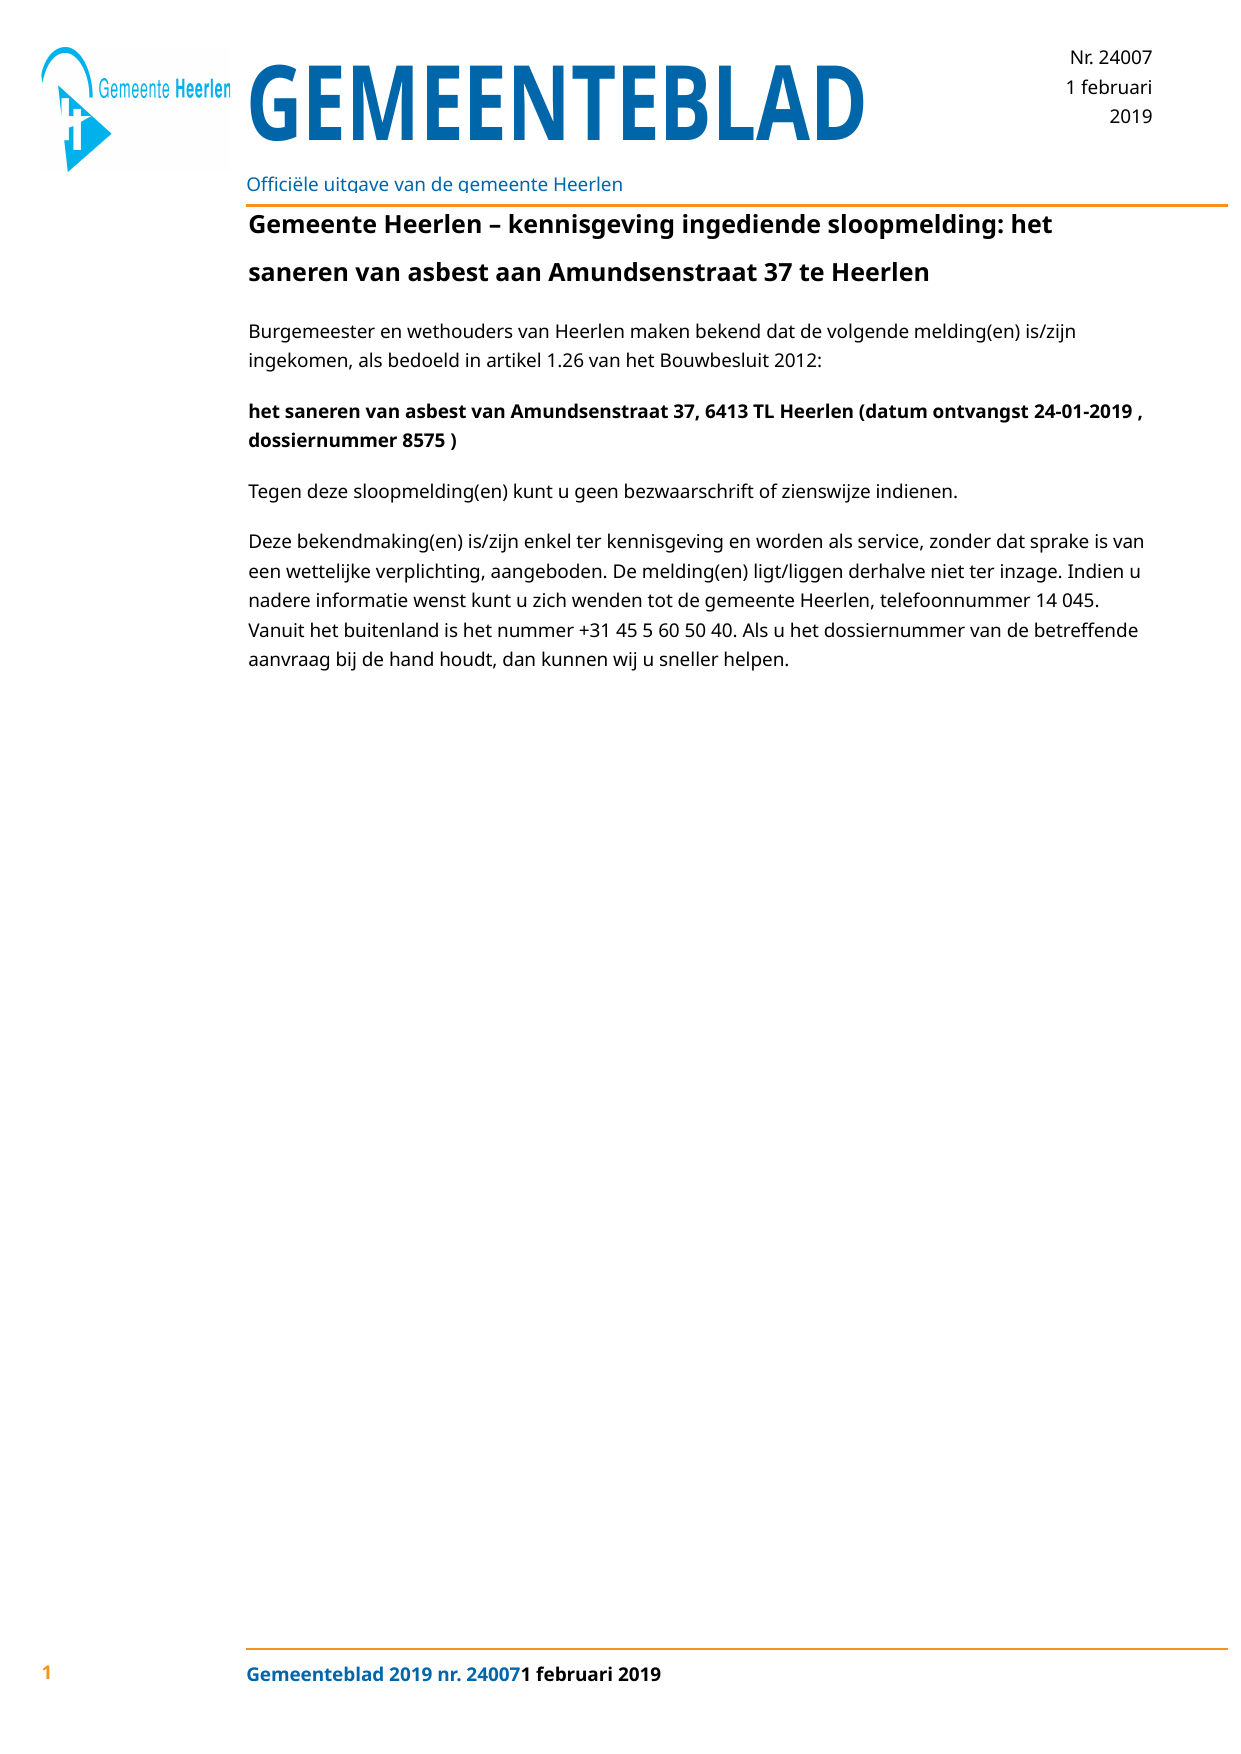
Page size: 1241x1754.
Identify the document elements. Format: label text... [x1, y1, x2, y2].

text Tegen deze sloopmelding(en) kunt u geen bezwaarschrift of zienswijze indienen. [248, 478, 1152, 504]
picture [41, 47, 231, 172]
text het saneren van asbest van Amundsenstraat 37, 6413 TL Heerlen (datum ontvangst 24-01-2019 , dossiernummer 8575 ) [248, 398, 1152, 453]
picture [41, 47, 58, 70]
text Deze bekendmaking(en) is/zijn enkel ter kennisgeving en worden als service, zonder dat sprake is van een wettelijke verplichting, aangeboden. De melding(en) ligt/liggen derhalve niet ter inzage. Indien u nadere informatie wenst kunt u zich wenden tot de gemeente Heerlen, telefoonnummer 14 045. Vanuit het buitenland is het nummer +31 45 5 60 50 40. Als u het dossiernummer van de betreffende aanvraag bij de hand houdt, dan kunnen wij u sneller helpen. [248, 528, 1152, 672]
text Gemeente Heerlen – kennisgeving ingediende sloopmelding: het saneren van asbest aan Amundsenstraat 37 te Heerlen [248, 207, 1152, 288]
text Burgemeester en wethouders van Heerlen maken bekend dat de volgende melding(en) is/zijn ingekomen, als bedoeld in artikel 1.26 van het Bouwbesluit 2012: [248, 318, 1152, 373]
